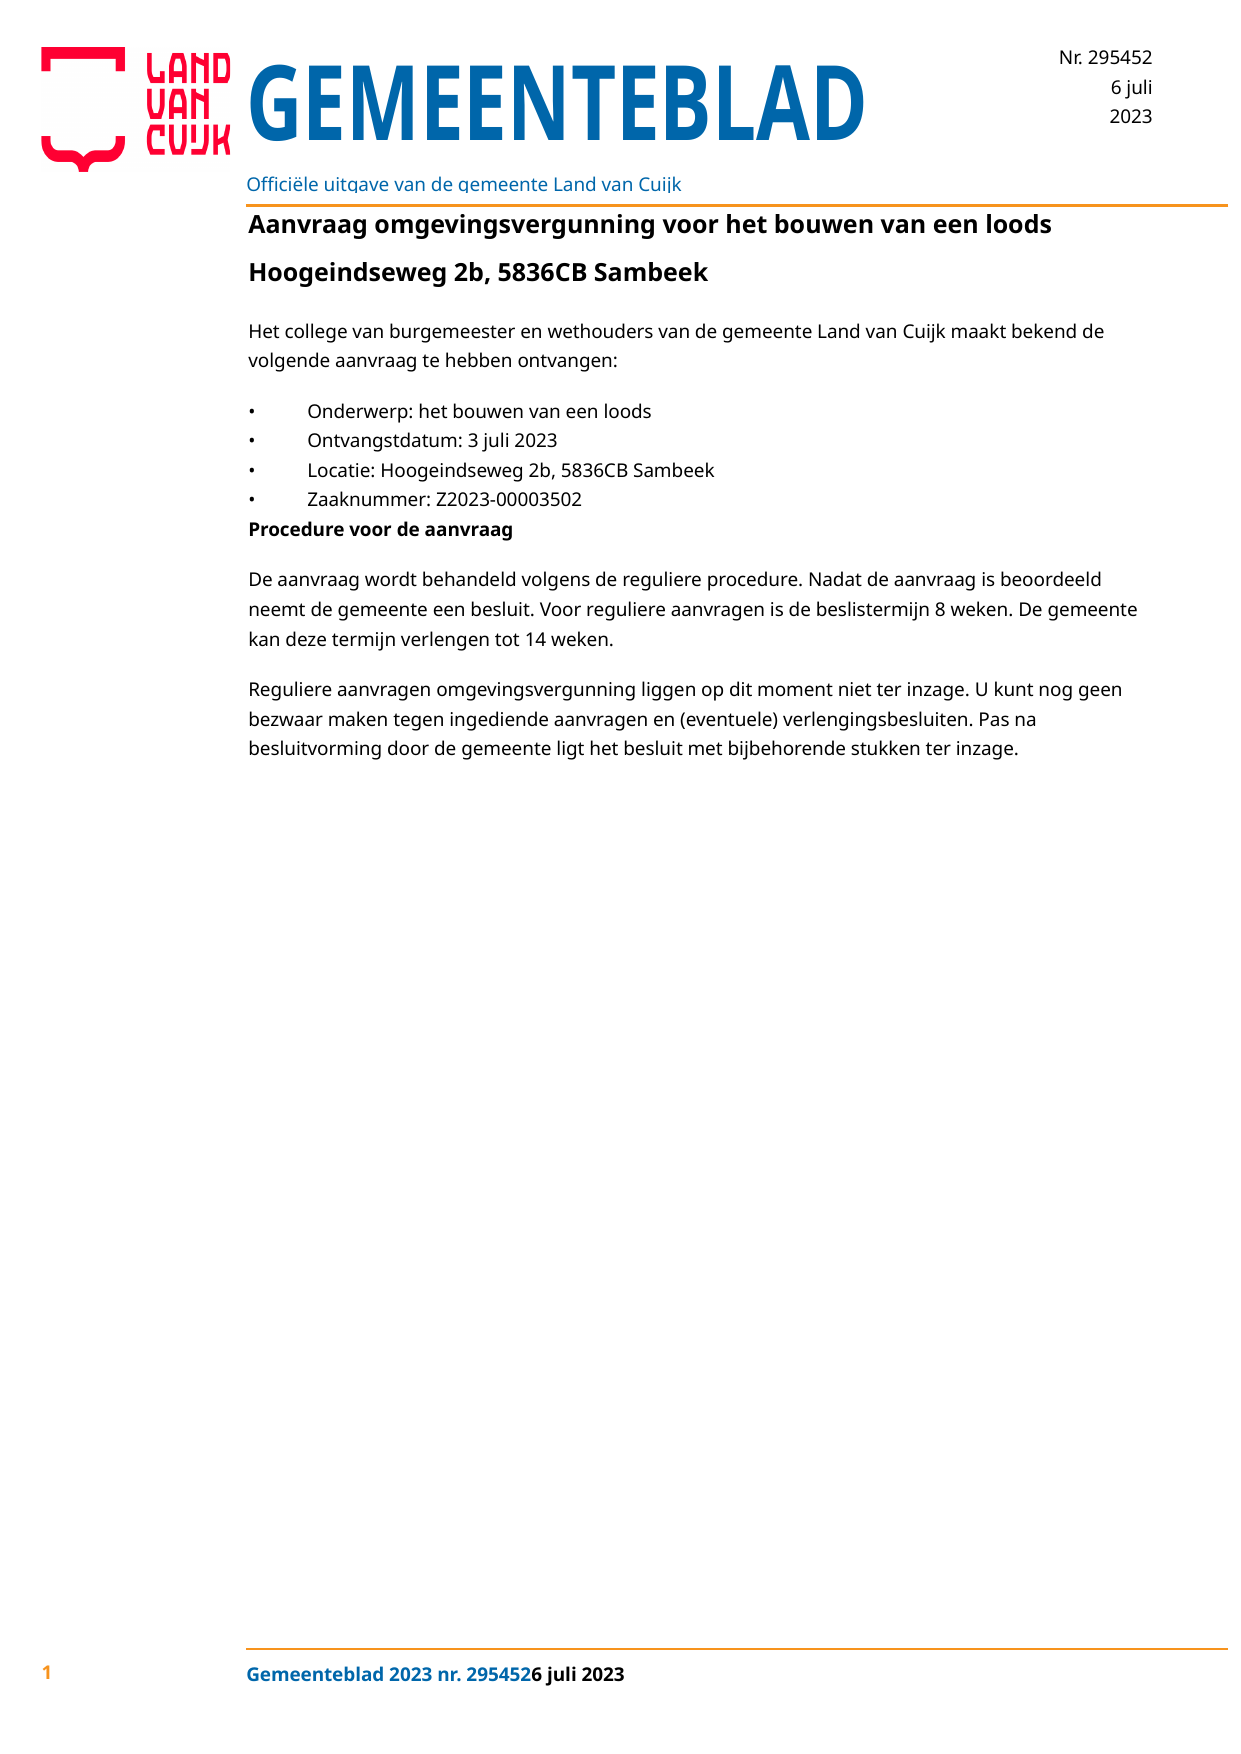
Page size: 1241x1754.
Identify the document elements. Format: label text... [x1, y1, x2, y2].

list Zaaknummer: Z2023-00003502 [248, 487, 1152, 512]
list Onderwerp: het bouwen van een loods [248, 398, 1152, 424]
list Locatie: Hoogeindseweg 2b, 5836CB Sambeek [248, 457, 1152, 483]
list Ontvangstdatum: 3 juli 2023 [248, 427, 1152, 453]
text Reguliere aanvragen omgevingsvergunning liggen op dit moment niet ter inzage. U kunt nog geen bezwaar maken tegen ingediende aanvragen en (eventuele) verlengingsbesluiten. Pas na besluitvorming door de gemeente ligt het besluit met bijbehorende stukken ter inzage. [248, 676, 1152, 761]
picture [41, 47, 231, 172]
text Aanvraag omgevingsvergunning voor het bouwen van een loods Hoogeindseweg 2b, 5836CB Sambeek [248, 207, 1152, 288]
text Procedure voor de aanvraag [248, 516, 1152, 542]
text Het college van burgemeester en wethouders van de gemeente Land van Cuijk maakt bekend de volgende aanvraag te hebben ontvangen: [248, 318, 1152, 373]
text De aanvraag wordt behandeld volgens de reguliere procedure. Nadat de aanvraag is beoordeeld neemt de gemeente een besluit. Voor reguliere aanvragen is de beslistermijn 8 weken. De gemeente kan deze termijn verlengen tot 14 weken. [248, 567, 1152, 652]
